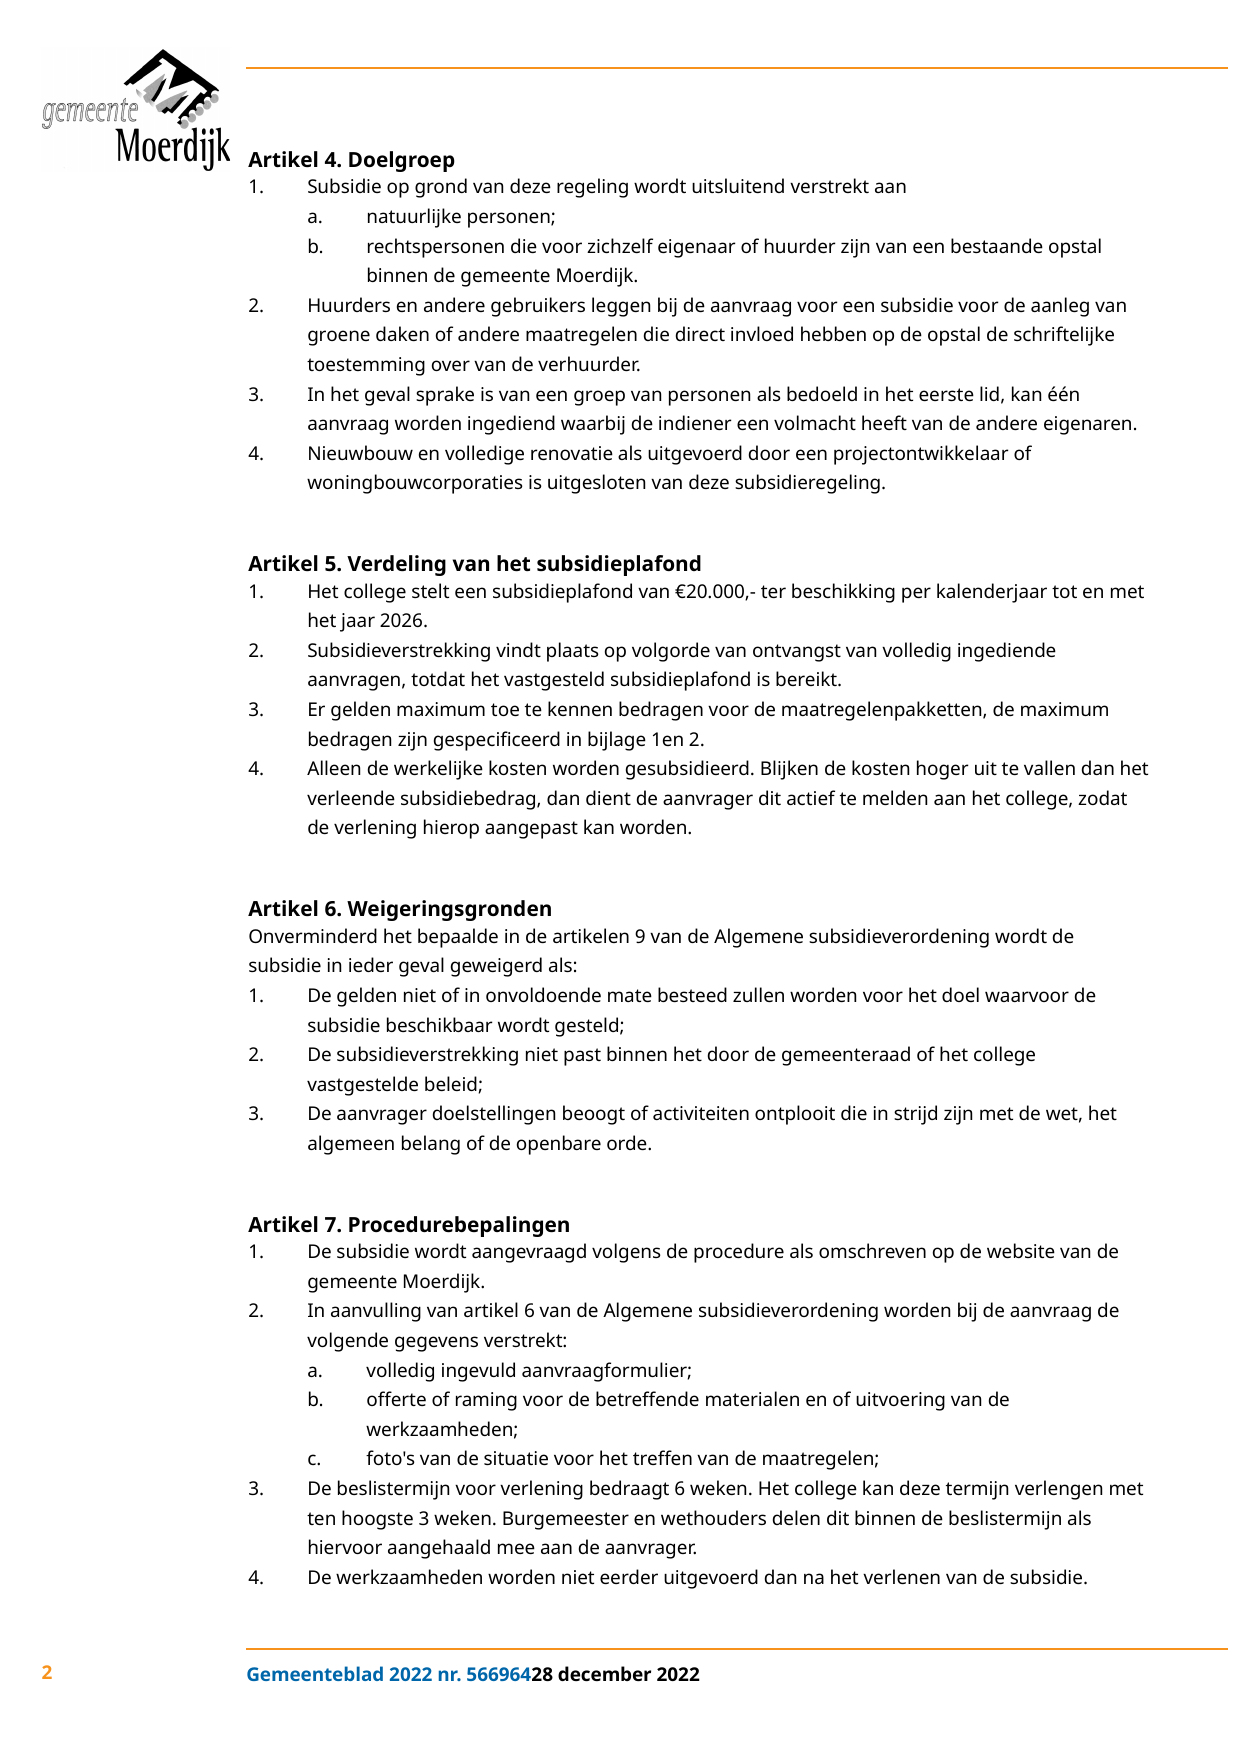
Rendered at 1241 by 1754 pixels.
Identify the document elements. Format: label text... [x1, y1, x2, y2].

list rechtspersonen die voor zichzelf eigenaar of huurder zijn van een bestaande opstal binnen de gemeente Moerdijk. [307, 233, 1152, 288]
list In het geval sprake is van een groep van personen als bedoeld in het eerste lid, kan één aanvraag worden ingediend waarbij de indiener een volmacht heeft van de andere eigenaren. [248, 381, 1152, 436]
list De gelden niet of in onvoldoende mate besteed zullen worden voor het doel waarvoor de subsidie beschikbaar wordt gesteld; [248, 982, 1152, 1037]
list Huurders en andere gebruikers leggen bij de aanvraag voor een subsidie voor de aanleg van groene daken of andere maatregelen die direct invloed hebben op de opstal de schriftelijke toestemming over van de verhuurder. [248, 292, 1152, 377]
picture [41, 47, 231, 172]
text Artikel 4. Doelgroep [248, 145, 1152, 174]
list Subsidie op grond van deze regeling wordt uitsluitend verstrekt aan [248, 174, 1152, 199]
text Onverminderd het bepaalde in de artikelen 9 van de Algemene subsidieverordening wordt de subsidie in ieder geval geweigerd als: [248, 923, 1152, 978]
list De werkzaamheden worden niet eerder uitgevoerd dan na het verlenen van de subsidie. [248, 1564, 1152, 1590]
list De beslistermijn voor verlening bedraagt 6 weken. Het college kan deze termijn verlengen met ten hoogste 3 weken. Burgemeester en wethouders delen dit binnen de beslistermijn als hiervoor aangehaald mee aan de aanvrager. [248, 1475, 1152, 1560]
list De subsidieverstrekking niet past binnen het door de gemeenteraad of het college vastgestelde beleid; [248, 1041, 1152, 1097]
list Alleen de werkelijke kosten worden gesubsidieerd. Blijken de kosten hoger uit te vallen dan het verleende subsidiebedrag, dan dient de aanvrager dit actief te melden aan het college, zodat de verlening hierop aangepast kan worden. [248, 755, 1152, 840]
text Artikel 6. Weigeringsgronden [248, 894, 1152, 923]
list Nieuwbouw en volledige renovatie als uitgevoerd door een projectontwikkelaar of woningbouwcorporaties is uitgesloten van deze subsidieregeling. [248, 440, 1152, 495]
list Het college stelt een subsidieplafond van €20.000,- ter beschikking per kalenderjaar tot en met het jaar 2026. [248, 578, 1152, 633]
list De aanvrager doelstellingen beoogt of activiteiten ontplooit die in strijd zijn met de wet, het algemeen belang of de openbare orde. [248, 1101, 1152, 1156]
list offerte of raming voor de betreffende materialen en of uitvoering van de werkzaamheden; [307, 1386, 1152, 1442]
text Artikel 7. Procedurebepalingen [248, 1210, 1152, 1238]
list De subsidie wordt aangevraagd volgens de procedure als omschreven op de website van de gemeente Moerdijk. [248, 1238, 1152, 1294]
text Artikel 5. Verdeling van het subsidieplafond [248, 549, 1152, 578]
list Subsidieverstrekking vindt plaats op volgorde van ontvangst van volledig ingediende aanvragen, totdat het vastgesteld subsidieplafond is bereikt. [248, 637, 1152, 692]
list volledig ingevuld aanvraagformulier; [307, 1357, 1152, 1383]
list Er gelden maximum toe te kennen bedragen voor de maatregelenpakketten, de maximum bedragen zijn gespecificeerd in bijlage 1en 2. [248, 696, 1152, 752]
list natuurlijke personen; [307, 203, 1152, 229]
list In aanvulling van artikel 6 van de Algemene subsidieverordening worden bij de aanvraag de volgende gegevens verstrekt: [248, 1298, 1152, 1353]
list foto's van de situatie voor het treffen van de maatregelen; [307, 1446, 1152, 1471]
